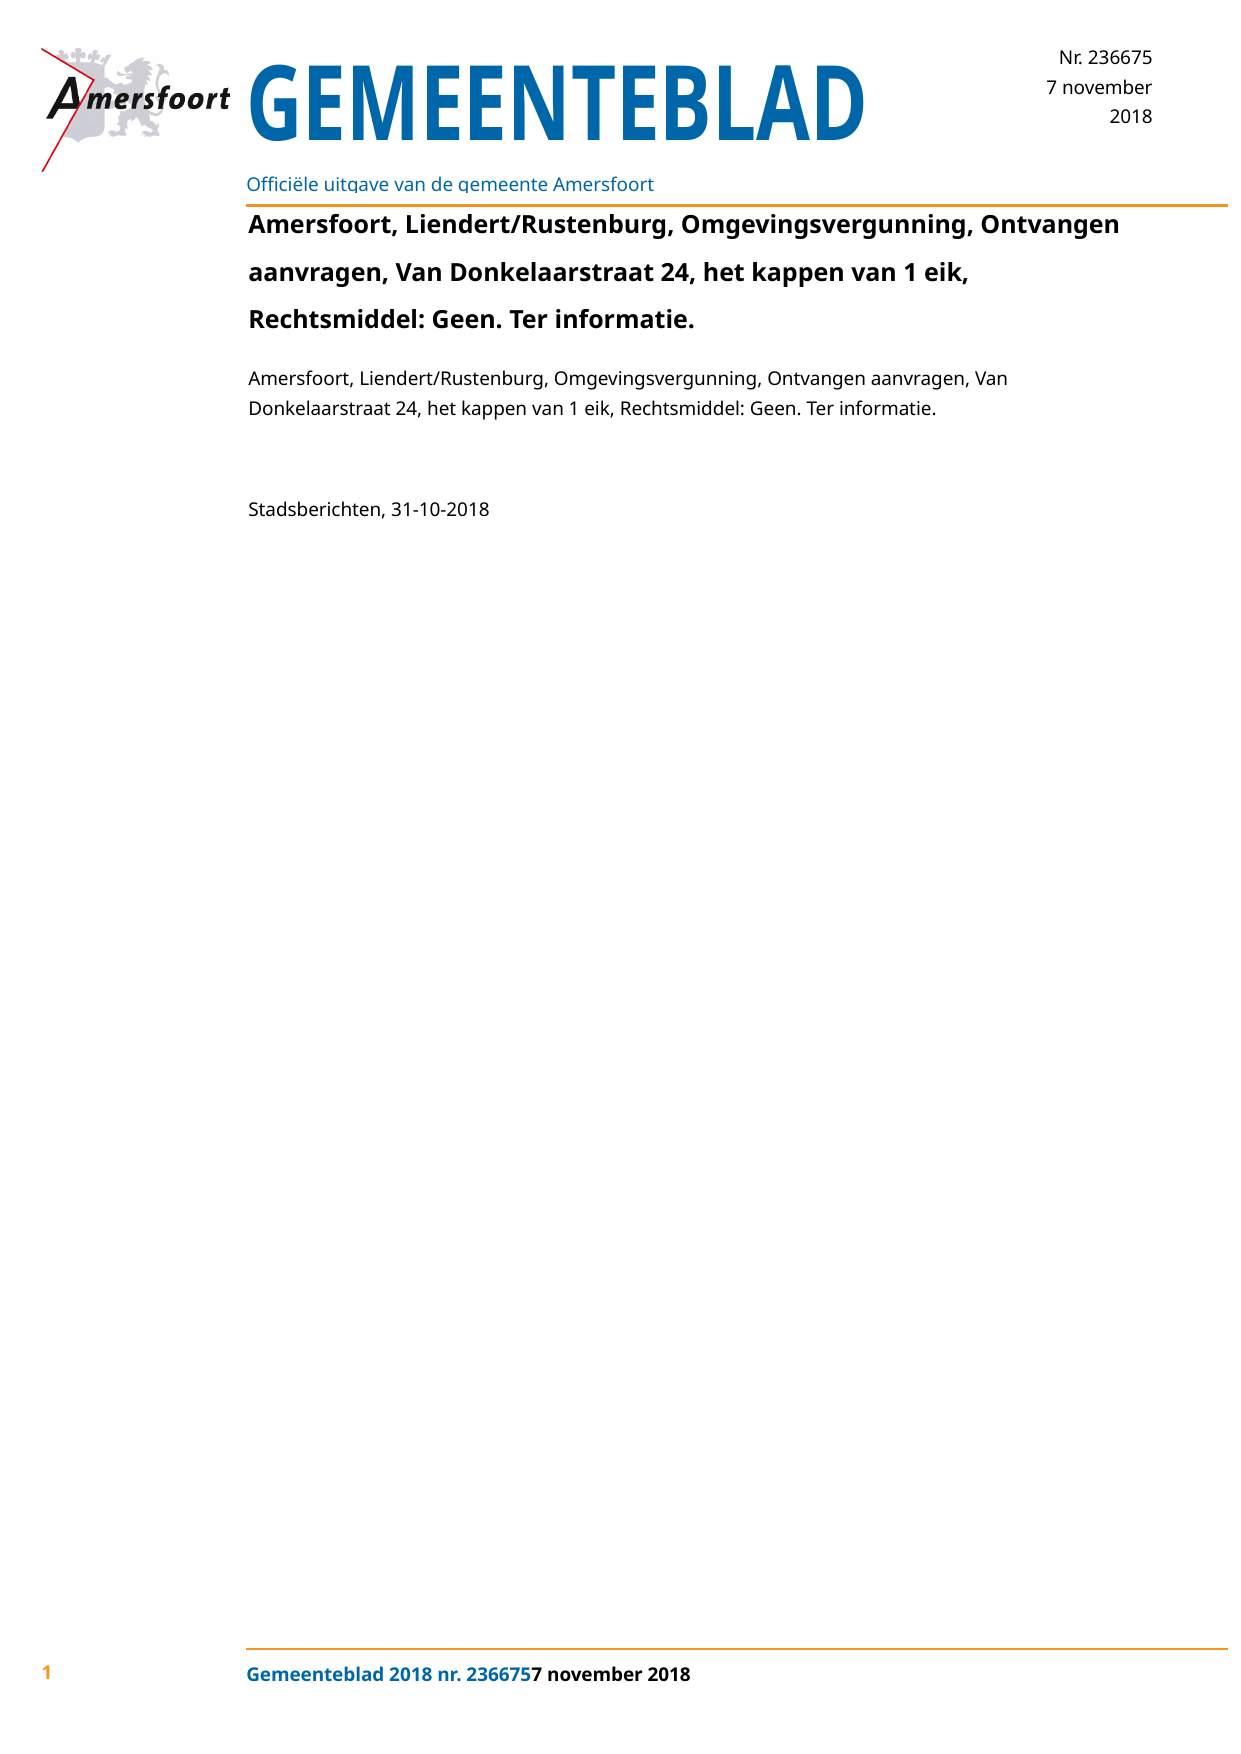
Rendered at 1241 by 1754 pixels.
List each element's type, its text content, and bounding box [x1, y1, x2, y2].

picture [41, 47, 231, 172]
text Amersfoort, Liendert/Rustenburg, Omgevingsvergunning, Ontvangen aanvragen, Van Donkelaarstraat 24, het kappen van 1 eik, Rechtsmiddel: Geen. Ter informatie. [248, 207, 1152, 336]
text Stadsberichten, 31-10-2018 [248, 496, 1152, 522]
text Amersfoort, Liendert/Rustenburg, Omgevingsvergunning, Ontvangen aanvragen, Van Donkelaarstraat 24, het kappen van 1 eik, Rechtsmiddel: Geen. Ter informatie. [248, 366, 1152, 421]
